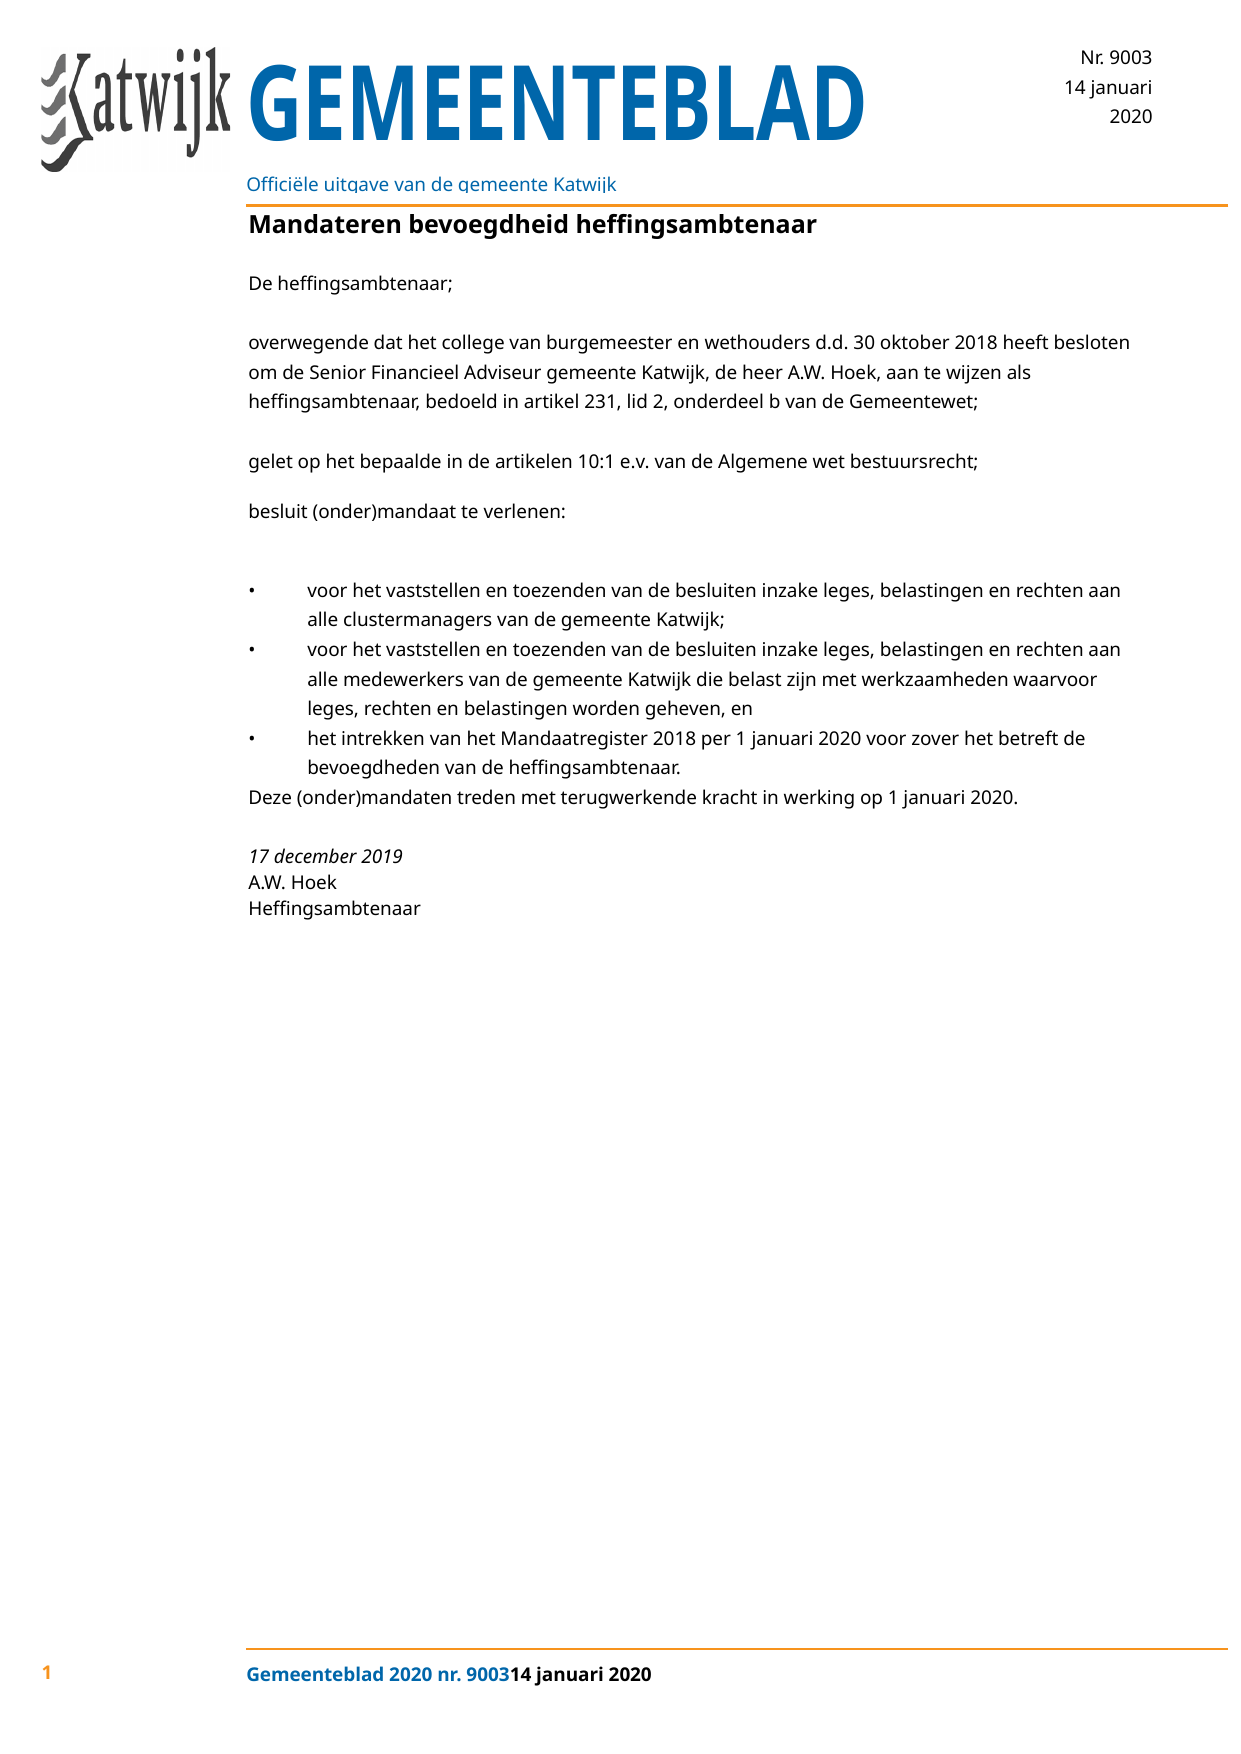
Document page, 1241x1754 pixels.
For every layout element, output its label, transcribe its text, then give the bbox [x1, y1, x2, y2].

text Heffingsambtenaar [248, 895, 1152, 920]
list het intrekken van het Mandaatregister 2018 per 1 januari 2020 voor zover het betreft de bevoegdheden van de heffingsambtenaar. [248, 725, 1152, 780]
text 17 december 2019 [248, 843, 1152, 869]
list voor het vaststellen en toezenden van de besluiten inzake leges, belastingen en rechten aan alle medewerkers van de gemeente Katwijk die belast zijn met werkzaamheden waarvoor leges, rechten en belastingen worden geheven, en [248, 636, 1152, 721]
text A.W. Hoek [248, 869, 1152, 895]
text gelet op het bepaalde in de artikelen 10:1 e.v. van de Algemene wet bestuursrecht; [248, 448, 1152, 473]
text Deze (onder)mandaten treden met terugwerkende kracht in werking op 1 januari 2020. [248, 784, 1152, 810]
text besluit (onder)mandaat te verlenen: [248, 498, 1152, 524]
picture [41, 47, 231, 172]
text overwegende dat het college van burgemeester en wethouders d.d. 30 oktober 2018 heeft besloten om de Senior Financieel Adviseur gemeente Katwijk, de heer A.W. Hoek, aan te wijzen als heffingsambtenaar, bedoeld in artikel 231, lid 2, onderdeel b van de Gemeentewet; [248, 329, 1152, 414]
list voor het vaststellen en toezenden van de besluiten inzake leges, belastingen en rechten aan alle clustermanagers van de gemeente Katwijk; [248, 577, 1152, 632]
text Mandateren bevoegdheid heffingsambtenaar [248, 207, 1152, 241]
text De heffingsambtenaar; [248, 270, 1152, 296]
